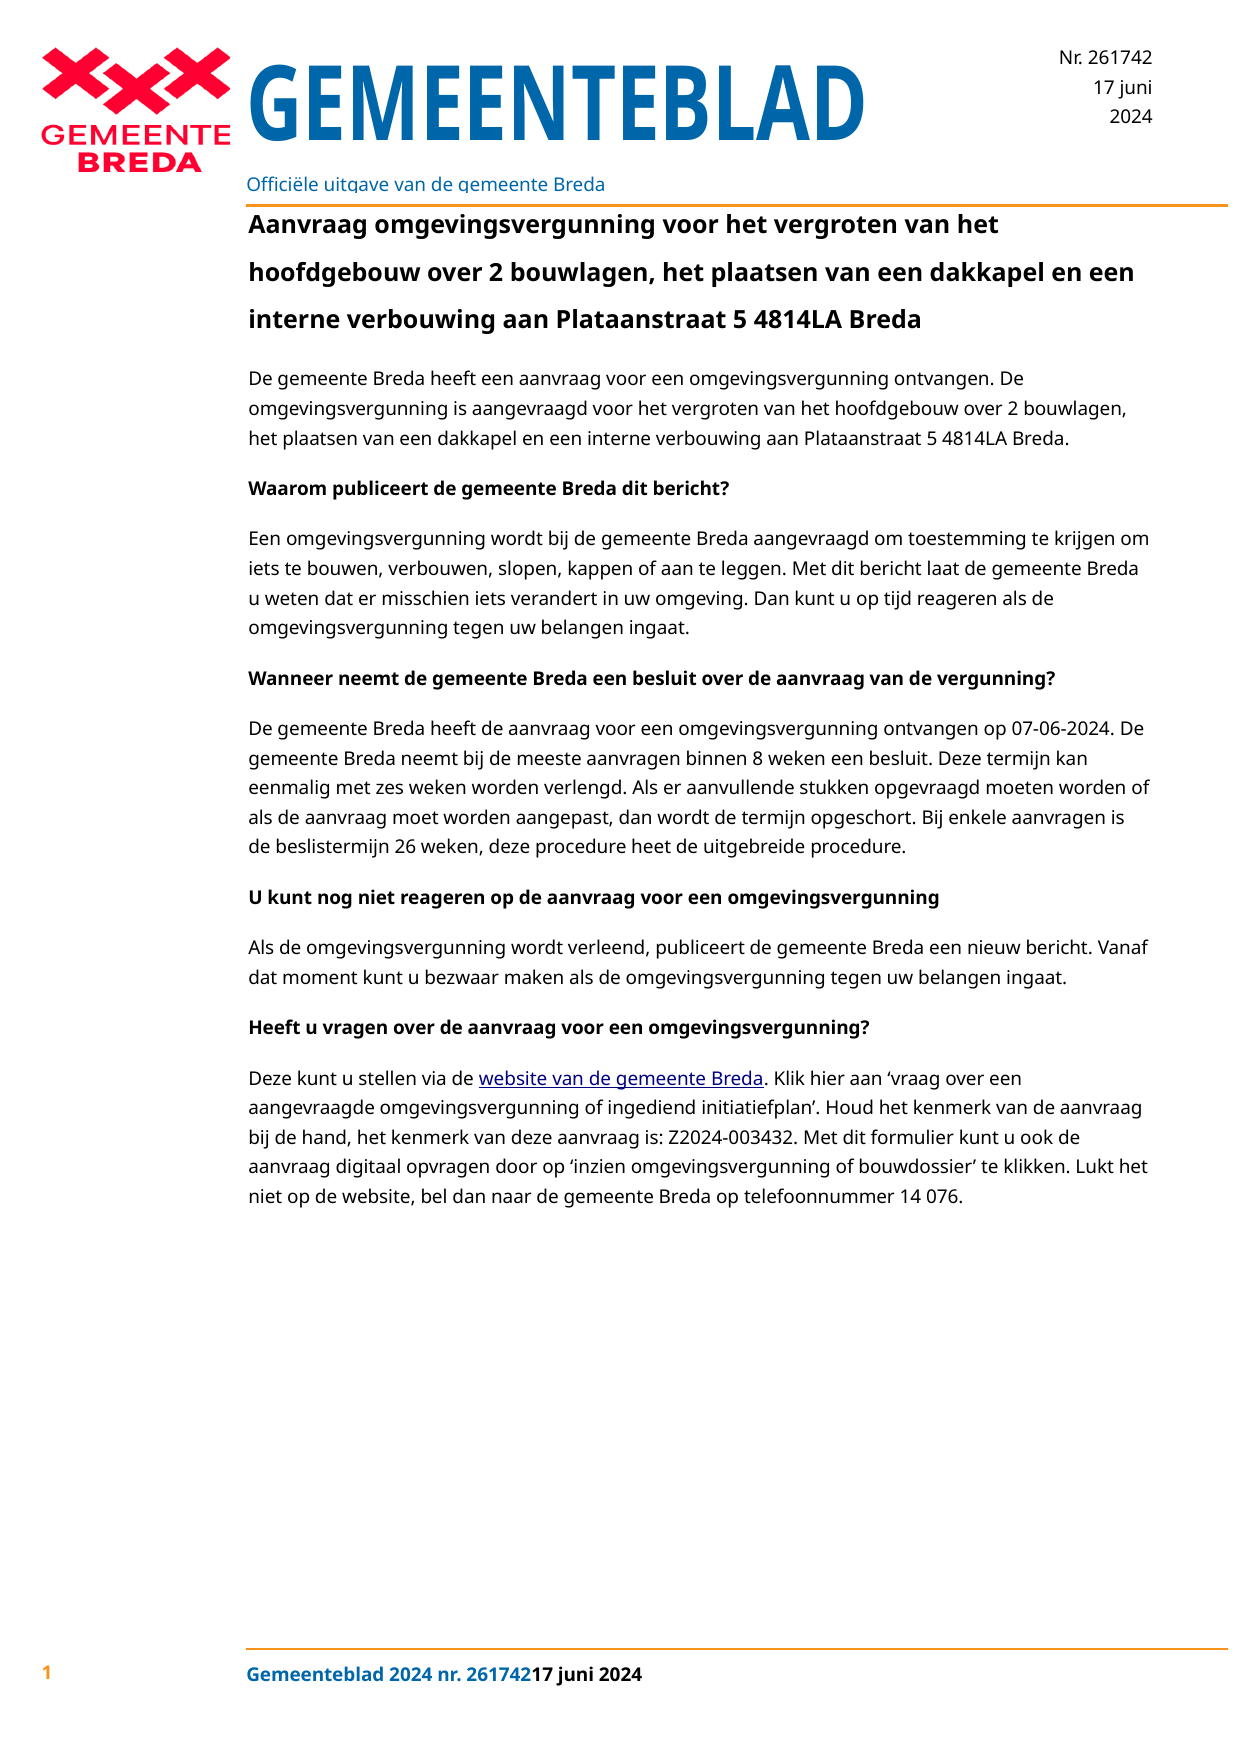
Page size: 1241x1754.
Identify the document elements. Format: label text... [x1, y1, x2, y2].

text De gemeente Breda heeft een aanvraag voor een omgevingsvergunning ontvangen. De omgevingsvergunning is aangevraagd voor het vergroten van het hoofdgebouw over 2 bouwlagen, het plaatsen van een dakkapel en een interne verbouwing aan Plataanstraat 5 4814LA Breda. [248, 366, 1152, 450]
text Heeft u vragen over de aanvraag voor een omgevingsvergunning? [248, 1014, 1152, 1040]
text U kunt nog niet reageren op de aanvraag voor een omgevingsvergunning [248, 884, 1152, 909]
text Wanneer neemt de gemeente Breda een besluit over de aanvraag van de vergunning? [248, 665, 1152, 690]
text Als de omgevingsvergunning wordt verleend, publiceert de gemeente Breda een nieuw bericht. Vanaf dat moment kunt u bezwaar maken als de omgevingsvergunning tegen uw belangen ingaat. [248, 934, 1152, 989]
text Deze kunt u stellen via de website van de gemeente Breda. Klik hier aan ‘vraag over een aangevraagde omgevingsvergunning of ingediend initiatiefplan’. Houd het kenmerk van de aanvraag bij de hand, het kenmerk van deze aanvraag is: Z2024-003432. Met dit formulier kunt u ook de aanvraag digitaal opvragen door op ‘inzien omgevingsvergunning of bouwdossier’ te klikken. Lukt het niet op de website, bel dan naar de gemeente Breda op telefoonnummer 14 076. [248, 1065, 1152, 1209]
text Een omgevingsvergunning wordt bij de gemeente Breda aangevraagd om toestemming te krijgen om iets te bouwen, verbouwen, slopen, kappen of aan te leggen. Met dit bericht laat de gemeente Breda u weten dat er misschien iets verandert in uw omgeving. Dan kunt u op tijd reageren als de omgevingsvergunning tegen uw belangen ingaat. [248, 526, 1152, 640]
text Waarom publiceert de gemeente Breda dit bericht? [248, 475, 1152, 501]
text De gemeente Breda heeft de aanvraag voor een omgevingsvergunning ontvangen op 07-06-2024. De gemeente Breda neemt bij de meeste aanvragen binnen 8 weken een besluit. Deze termijn kan eenmalig met zes weken worden verlengd. Als er aanvullende stukken opgevraagd moeten worden of als de aanvraag moet worden aangepast, dan wordt de termijn opgeschort. Bij enkele aanvragen is de beslistermijn 26 weken, deze procedure heet de uitgebreide procedure. [248, 715, 1152, 859]
picture [41, 47, 231, 172]
text Aanvraag omgevingsvergunning voor het vergroten van het hoofdgebouw over 2 bouwlagen, het plaatsen van een dakkapel en een interne verbouwing aan Plataanstraat 5 4814LA Breda [248, 207, 1152, 336]
